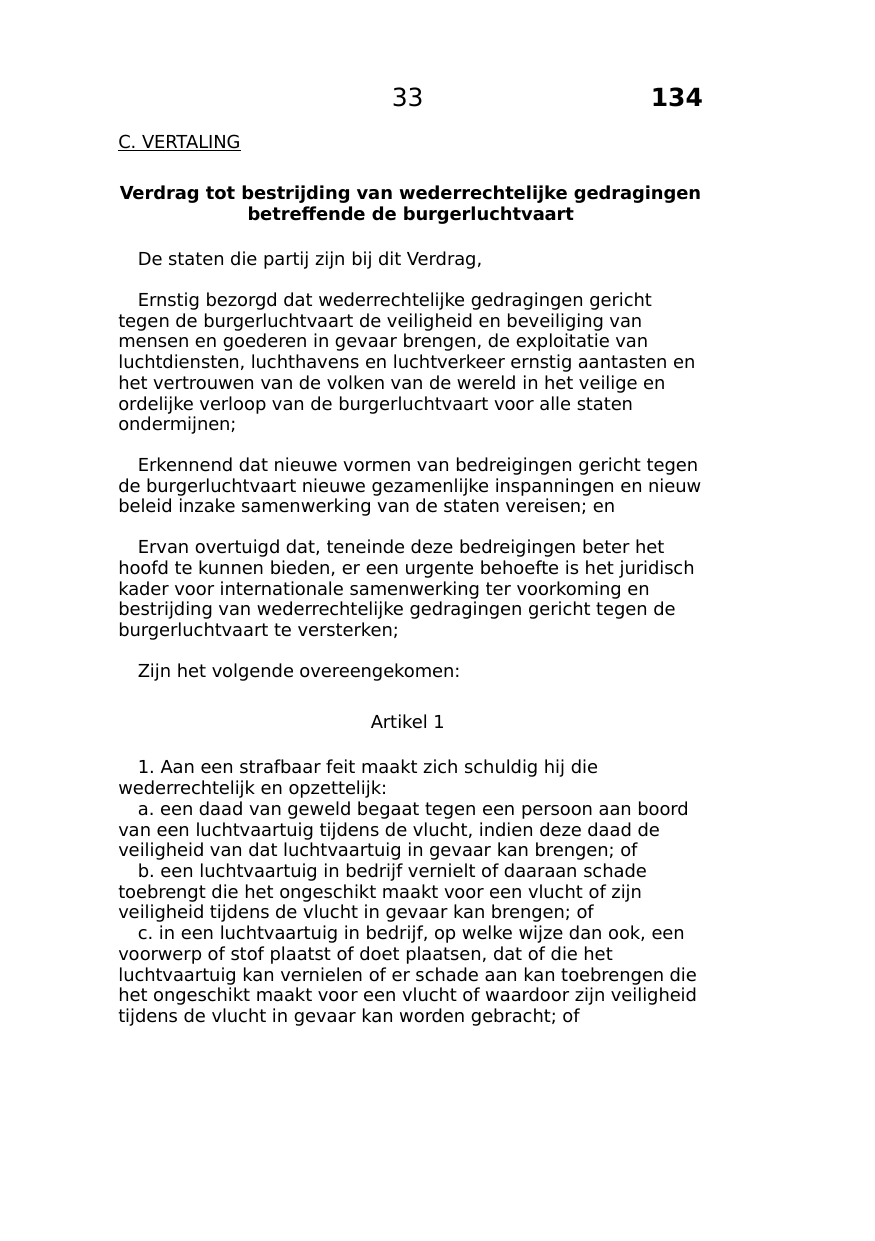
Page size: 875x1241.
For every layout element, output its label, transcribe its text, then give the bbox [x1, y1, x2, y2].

text 1. Aan een strafbaar feit maakt zich schuldig hij die wederrechtelijk en opzettelijk: [118, 757, 703, 799]
subtitle Verdrag tot bestrijding van wederrechtelijke gedragingen betreffende de burgerluchtvaart [118, 183, 703, 224]
subtitle C. VERTALING [118, 132, 703, 153]
text Ernstig bezorgd dat wederrechtelijke gedragingen gericht tegen de burgerluchtvaart de veiligheid en beveiliging van mensen en goederen in gevaar brengen, de exploitatie van luchtdiensten, luchthavens en luchtverkeer ernstig aantasten en het vertrouwen van de volken van de wereld in het veilige en ordelijke verloop van de burgerluchtvaart voor alle staten ondermijnen; [118, 290, 703, 435]
text De staten die partij zijn bij dit Verdrag, [118, 249, 703, 270]
text a. een daad van geweld begaat tegen een persoon aan boord van een luchtvaartuig tijdens de vlucht, indien deze daad de veiligheid van dat luchtvaartuig in gevaar kan brengen; of [118, 799, 703, 861]
text Erkennend dat nieuwe vormen van bedreigingen gericht tegen de burgerluchtvaart nieuwe gezamenlijke inspanningen en nieuw beleid inzake samenwerking van de staten vereisen; en [118, 455, 703, 517]
text Ervan overtuigd dat, teneinde deze bedreigingen beter het hoofd te kunnen bieden, er een urgente behoefte is het juridisch kader voor internationale samenwerking ter voorkoming en bestrijding van wederrechtelijke gedragingen gericht tegen de burgerluchtvaart te versterken; [118, 537, 703, 641]
text c. in een luchtvaartuig in bedrijf, op welke wijze dan ook, een voorwerp of stof plaatst of doet plaatsen, dat of die het luchtvaartuig kan vernielen of er schade aan kan toebrengen die het ongeschikt maakt voor een vlucht of waardoor zijn veiligheid tijdens de vlucht in gevaar kan worden gebracht; of [118, 923, 703, 1027]
subtitle Artikel 1 [118, 711, 703, 732]
text b. een luchtvaartuig in bedrijf vernielt of daaraan schade toebrengt die het ongeschikt maakt voor een vlucht of zijn veiligheid tijdens de vlucht in gevaar kan brengen; of [118, 861, 703, 923]
text Zijn het volgende overeengekomen: [118, 661, 703, 681]
